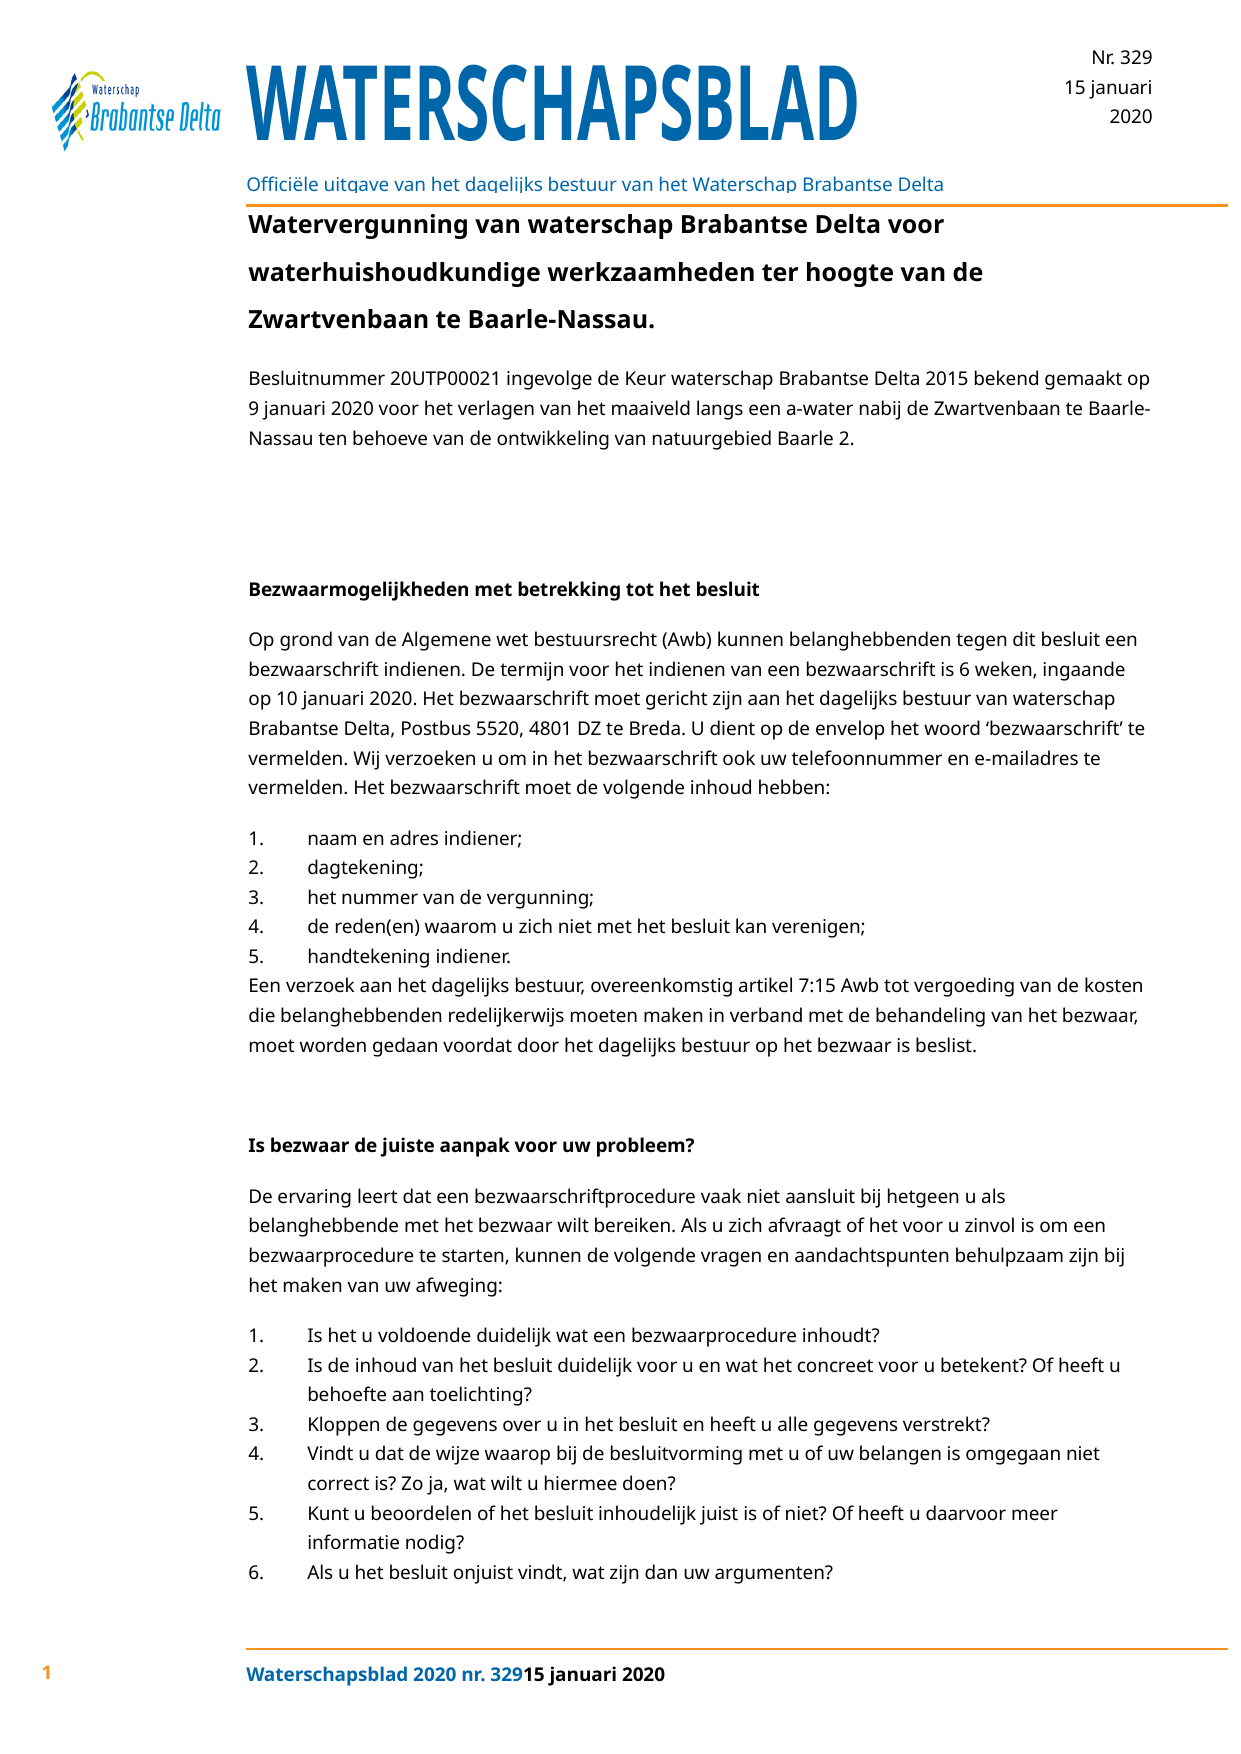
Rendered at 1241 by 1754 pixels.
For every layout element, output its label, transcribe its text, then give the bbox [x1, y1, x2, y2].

list Kunt u beoordelen of het besluit inhoudelijk juist is of niet? Of heeft u daarvoor meer informatie nodig? [248, 1500, 1152, 1555]
text Besluitnummer 20UTP00021 ingevolge de Keur waterschap Brabantse Delta 2015 bekend gemaakt op 9 januari 2020 voor het verlagen van het maaiveld langs een a-water nabij de Zwartvenbaan te Baarle-Nassau ten behoeve van de ontwikkeling van natuurgebied Baarle 2. [248, 366, 1152, 450]
list Kloppen de gegevens over u in het besluit en heeft u alle gegevens verstrekt? [248, 1411, 1152, 1437]
list het nummer van de vergunning; [248, 884, 1152, 909]
text Bezwaarmogelijkheden met betrekking tot het besluit [248, 576, 1152, 602]
list de reden(en) waarom u zich niet met het besluit kan verenigen; [248, 913, 1152, 939]
text Is bezwaar de juiste aanpak voor uw probleem? [248, 1133, 1152, 1158]
text De ervaring leert dat een bezwaarschriftprocedure vaak niet aansluit bij hetgeen u als belanghebbende met het bezwaar wilt bereiken. Als u zich afvraagt of het voor u zinvol is om een bezwaarprocedure te starten, kunnen de volgende vragen en aandachtspunten behulpzaam zijn bij het maken van uw afweging: [248, 1183, 1152, 1297]
list Als u het besluit onjuist vindt, wat zijn dan uw argumenten? [248, 1559, 1152, 1584]
list Is de inhoud van het besluit duidelijk voor u en wat het concreet voor u betekent? Of heeft u behoefte aan toelichting? [248, 1352, 1152, 1407]
text Een verzoek aan het dagelijks bestuur, overeenkomstig artikel 7:15 Awb tot vergoeding van de kosten die belanghebbenden redelijkerwijs moeten maken in verband met de behandeling van het bezwaar, moet worden gedaan voordat door het dagelijks bestuur op het bezwaar is beslist. [248, 973, 1152, 1057]
list dagtekening; [248, 854, 1152, 880]
list Is het u voldoende duidelijk wat een bezwaarprocedure inhoudt? [248, 1322, 1152, 1348]
list handtekening indiener. [248, 943, 1152, 969]
list naam en adres indiener; [248, 825, 1152, 850]
text Op grond van de Algemene wet bestuursrecht (Awb) kunnen belanghebbenden tegen dit besluit een bezwaarschrift indienen. De termijn voor het indienen van een bezwaarschrift is 6 weken, ingaande op 10 januari 2020. Het bezwaarschrift moet gericht zijn aan het dagelijks bestuur van waterschap Brabantse Delta, Postbus 5520, 4801 DZ te Breda. U dient op de envelop het woord ‘bezwaarschrift’ te vermelden. Wij verzoeken u om in het bezwaarschrift ook uw telefoonnummer en e‑mailadres te vermelden. Het bezwaarschrift moet de volgende inhoud hebben: [248, 626, 1152, 800]
text Watervergunning van waterschap Brabantse Delta voor waterhuishoudkundige werkzaamheden ter hoogte van de Zwartvenbaan te Baarle-Nassau. [248, 207, 1152, 336]
picture [41, 47, 231, 172]
list Vindt u dat de wijze waarop bij de besluitvorming met u of uw belangen is omgegaan niet correct is? Zo ja, wat wilt u hiermee doen? [248, 1441, 1152, 1496]
